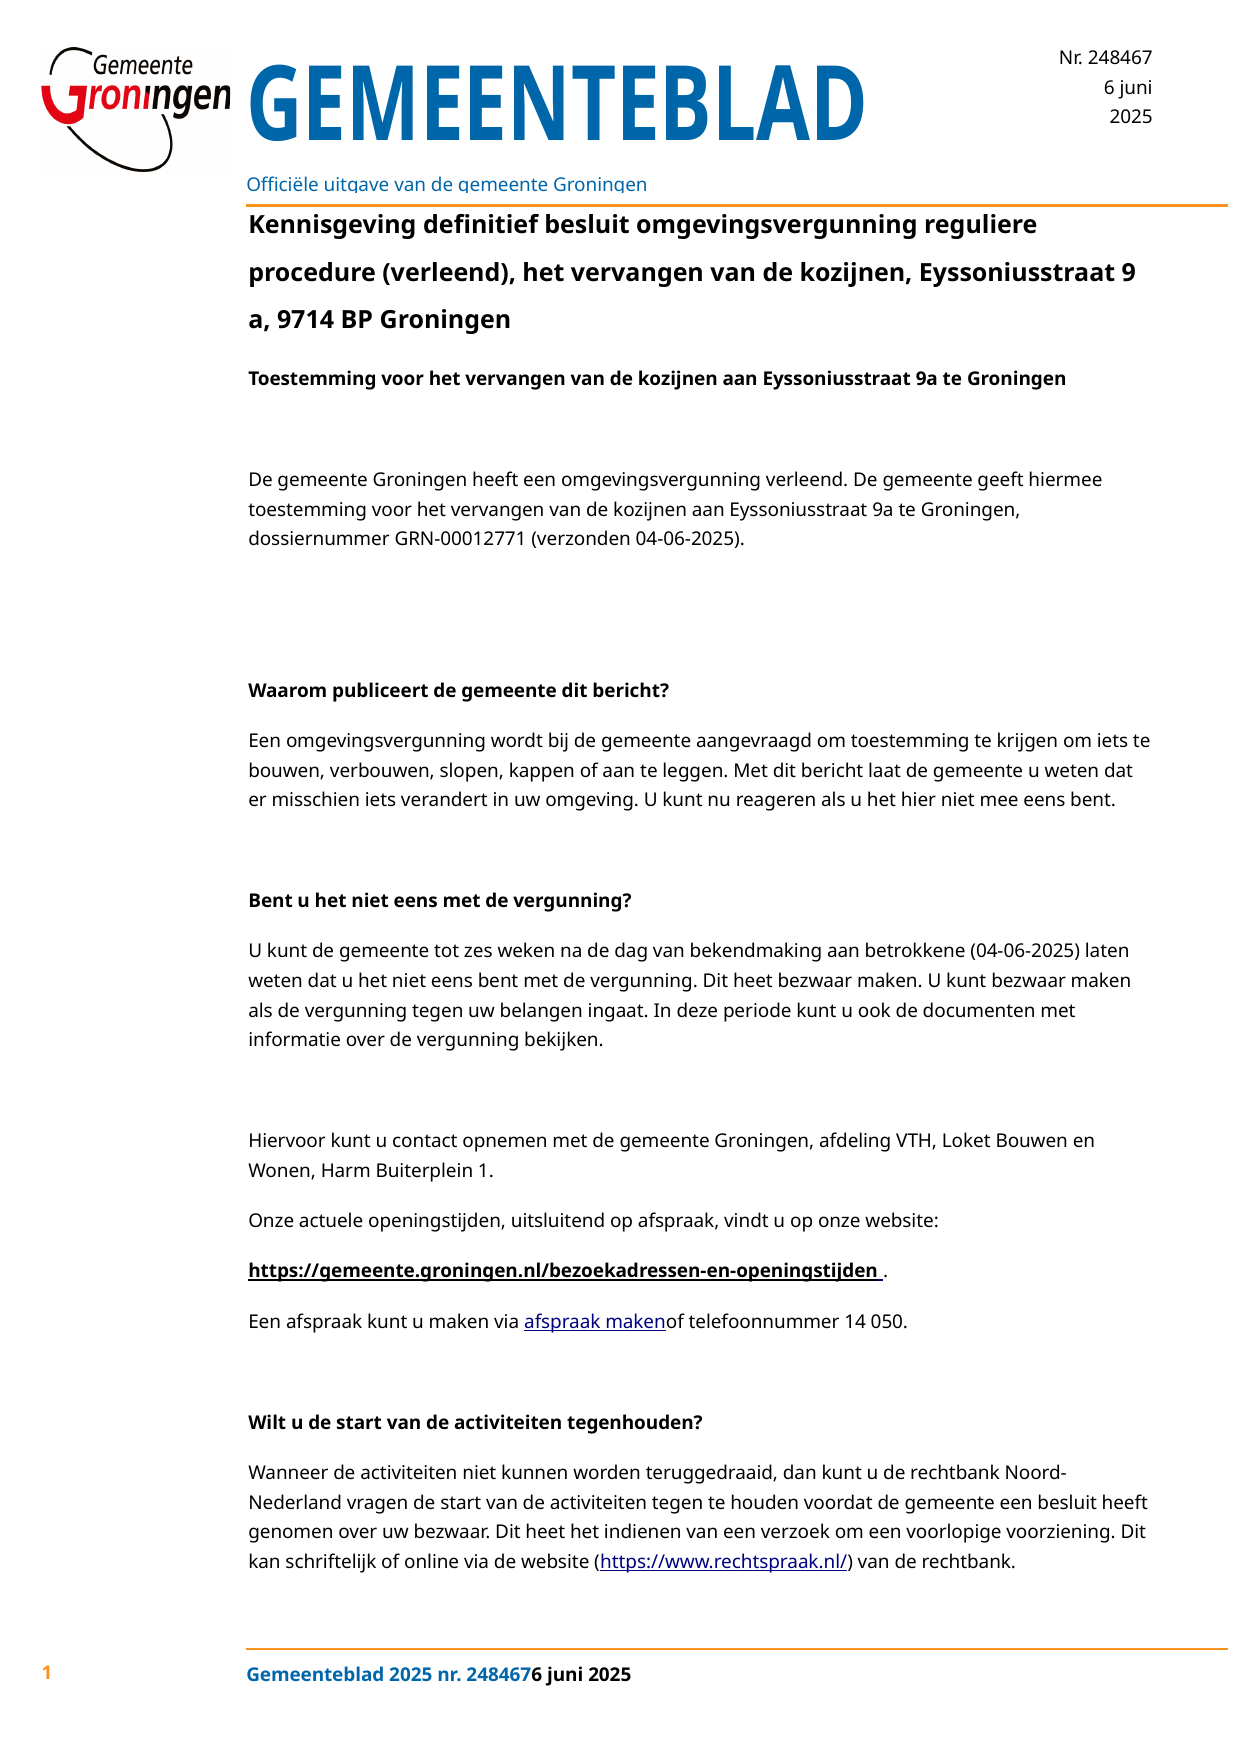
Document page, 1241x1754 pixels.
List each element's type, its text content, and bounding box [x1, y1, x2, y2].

text Hiervoor kunt u contact opnemen met de gemeente Groningen, afdeling VTH, Loket Bouwen en Wonen, Harm Buiterplein 1. [248, 1127, 1152, 1182]
text Een afspraak kunt u maken via afspraak makenof telefoonnummer 14 050. [248, 1308, 1152, 1334]
text https://gemeente.groningen.nl/bezoekadressen-en-openingstijden . [248, 1258, 1152, 1283]
text Kennisgeving definitief besluit omgevingsvergunning reguliere procedure (verleend), het vervangen van de kozijnen, Eyssoniusstraat 9 a, 9714 BP Groningen [248, 207, 1152, 336]
picture [41, 47, 231, 172]
text Toestemming voor het vervangen van de kozijnen aan Eyssoniusstraat 9a te Groningen [248, 366, 1152, 391]
text Onze actuele openingstijden, uitsluitend op afspraak, vindt u op onze website: [248, 1207, 1152, 1233]
text Wilt u de start van de activiteiten tegenhouden? [248, 1409, 1152, 1434]
text Waarom publiceert de gemeente dit bericht? [248, 677, 1152, 702]
text Een omgevingsvergunning wordt bij de gemeente aangevraagd om toestemming te krijgen om iets te bouwen, verbouwen, slopen, kappen of aan te leggen. Met dit bericht laat de gemeente u weten dat er misschien iets verandert in uw omgeving. U kunt nu reageren als u het hier niet mee eens bent. [248, 727, 1152, 812]
text Wanneer de activiteiten niet kunnen worden teruggedraaid, dan kunt u de rechtbank Noord-Nederland vragen de start van de activiteiten tegen te houden voordat de gemeente een besluit heeft genomen over uw bezwaar. Dit heet het indienen van een verzoek om een voorlopige voorziening. Dit kan schriftelijk of online via de website (https://www.rechtspraak.nl/) van de rechtbank. [248, 1459, 1152, 1574]
text U kunt de gemeente tot zes weken na de dag van bekendmaking aan betrokkene (04-06-2025) laten weten dat u het niet eens bent met de vergunning. Dit heet bezwaar maken. U kunt bezwaar maken als de vergunning tegen uw belangen ingaat. In deze periode kunt u ook de documenten met informatie over de vergunning bekijken. [248, 938, 1152, 1052]
text Bent u het niet eens met de vergunning? [248, 887, 1152, 913]
text De gemeente Groningen heeft een omgevingsvergunning verleend. De gemeente geeft hiermee toestemming voor het vervangen van de kozijnen aan Eyssoniusstraat 9a te Groningen, dossiernummer GRN-00012771 (verzonden 04-06-2025). [248, 466, 1152, 551]
